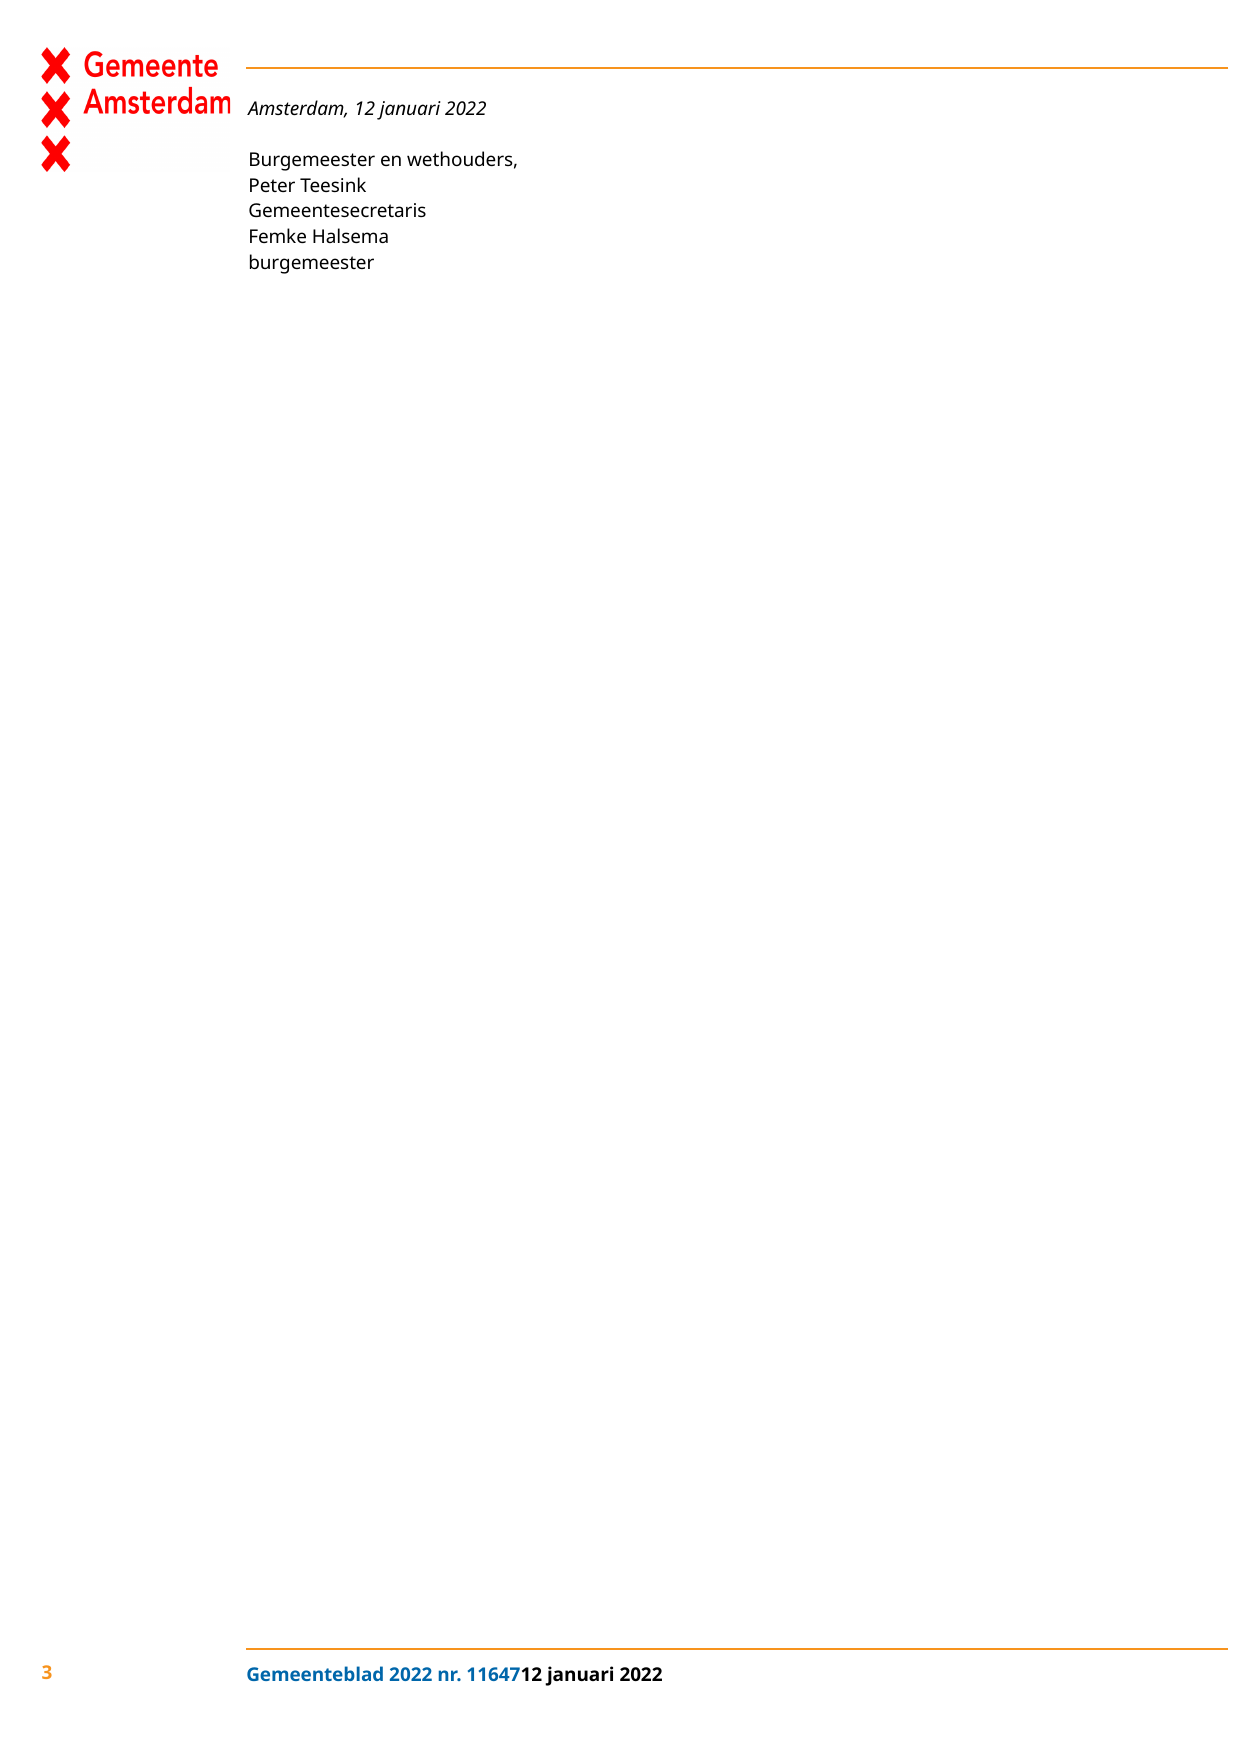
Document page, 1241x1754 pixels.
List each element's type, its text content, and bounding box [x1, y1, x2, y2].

text Amsterdam, 12 januari 2022 [248, 95, 1152, 121]
text burgemeester [248, 249, 1152, 275]
text Gemeentesecretaris [248, 198, 1152, 223]
text Burgemeester en wethouders, [248, 146, 1152, 172]
text Femke Halsema [248, 223, 1152, 249]
picture [41, 47, 231, 172]
text Peter Teesink [248, 172, 1152, 198]
